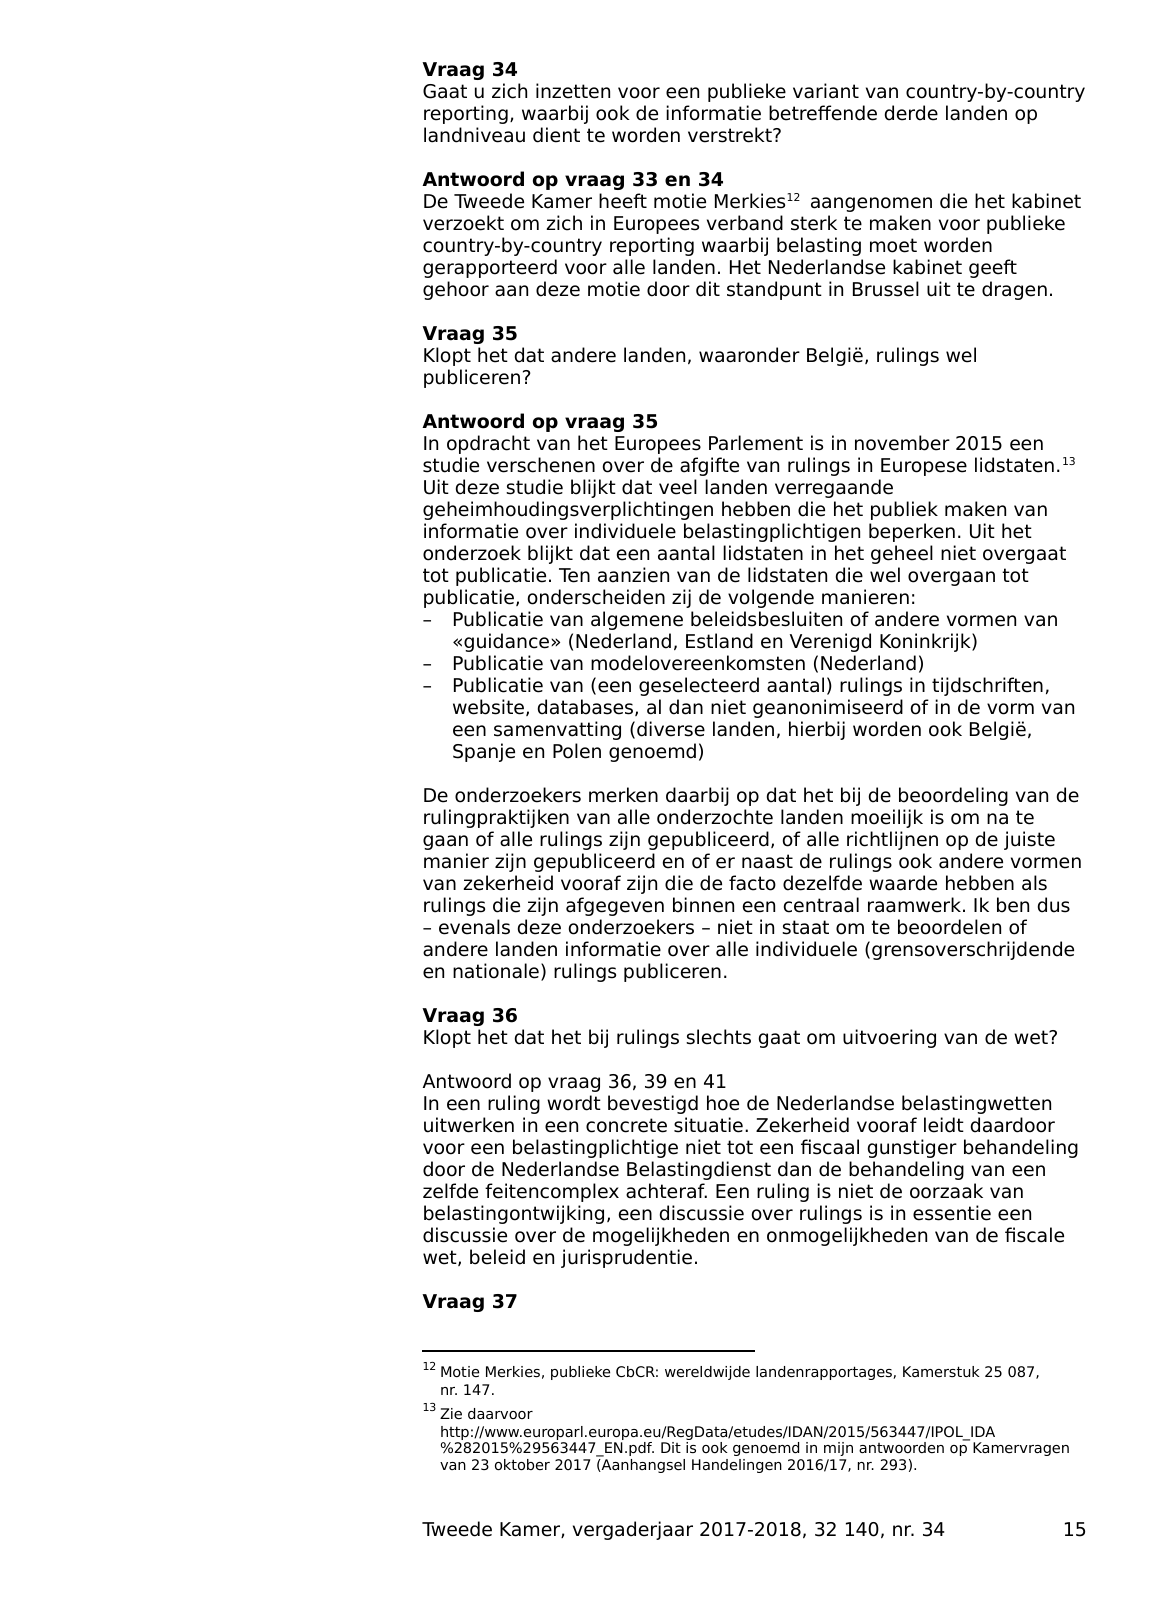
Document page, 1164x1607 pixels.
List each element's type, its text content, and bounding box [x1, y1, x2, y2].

text Klopt het dat het bij rulings slechts gaat om uitvoering van de wet? [422, 1027, 1087, 1049]
text Motie Merkies, publieke CbCR: wereldwijde landenrapportages, Kamerstuk 25 087, nr. 147. [422, 1360, 1087, 1399]
text Vraag 37 [422, 1291, 1087, 1313]
text Zie daarvoor http://www.europarl.europa.eu/RegData/etudes/IDAN/2015/563447/IPOL_IDA%282015%29563447_EN.pdf. Dit is ook genoemd in mijn antwoorden op Kamervragen van 23 oktober 2017 (Aanhangsel Handelingen 2016/17, nr. 293). [422, 1402, 1087, 1474]
text De onderzoekers merken daarbij op dat het bij de beoordeling van de rulingpraktijken van alle onderzochte landen moeilijk is om na te gaan of alle rulings zijn gepubliceerd, of alle richtlijnen op de juiste manier zijn gepubliceerd en of er naast de rulings ook andere vormen van zekerheid vooraf zijn die de facto dezelfde waarde hebben als rulings die zijn afgegeven binnen een centraal raamwerk. Ik ben dus – evenals deze onderzoekers – niet in staat om te beoordelen of andere landen informatie over alle individuele (grensoverschrijdende en nationale) rulings publiceren. [422, 785, 1087, 983]
text Antwoord op vraag 36, 39 en 41 [422, 1071, 1087, 1093]
text De Tweede Kamer heeft motie Merkies aangenomen die het kabinet verzoekt om zich in Europees verband sterk te maken voor publieke country-by-country reporting waarbij belasting moet worden gerapporteerd voor alle landen. Het Nederlandse kabinet geeft gehoor aan deze motie door dit standpunt in Brussel uit te dragen. [422, 191, 1087, 301]
text Gaat u zich inzetten voor een publieke variant van country-by-country reporting, waarbij ook de informatie betreffende derde landen op landniveau dient te worden verstrekt? [422, 81, 1087, 147]
text Vraag 35 [422, 323, 1087, 345]
text Klopt het dat andere landen, waaronder België, rulings wel publiceren? [422, 345, 1087, 389]
text In opdracht van het Europees Parlement is in november 2015 een studie verschenen over de afgifte van rulings in Europese lidstaten. Uit deze studie blijkt dat veel landen verregaande geheimhoudingsverplichtingen hebben die het publiek maken van informatie over individuele belastingplichtigen beperken. Uit het onderzoek blijkt dat een aantal lidstaten in het geheel niet overgaat tot publicatie. Ten aanzien van de lidstaten die wel overgaan tot publicatie, onderscheiden zij de volgende manieren: [422, 433, 1087, 609]
text – Publicatie van modelovereenkomsten (Nederland) [422, 653, 1087, 675]
text – Publicatie van algemene beleidsbesluiten of andere vormen van «guidance» (Nederland, Estland en Verenigd Koninkrijk) [422, 609, 1087, 653]
text In een ruling wordt bevestigd hoe de Nederlandse belastingwetten uitwerken in een concrete situatie. Zekerheid vooraf leidt daardoor voor een belastingplichtige niet tot een fiscaal gunstiger behandeling door de Nederlandse Belastingdienst dan de behandeling van een zelfde feitencomplex achteraf. Een ruling is niet de oorzaak van belastingontwijking, een discussie over rulings is in essentie een discussie over de mogelijkheden en onmogelijkheden van de fiscale wet, beleid en jurisprudentie. [422, 1093, 1087, 1269]
text Vraag 34 [422, 59, 1087, 81]
text Antwoord op vraag 33 en 34 [422, 169, 1087, 191]
text Antwoord op vraag 35 [422, 411, 1087, 433]
text Vraag 36 [422, 1005, 1087, 1027]
text – Publicatie van (een geselecteerd aantal) rulings in tijdschriften, website, databases, al dan niet geanonimiseerd of in de vorm van een samenvatting (diverse landen, hierbij worden ook België, Spanje en Polen genoemd) [422, 675, 1087, 763]
